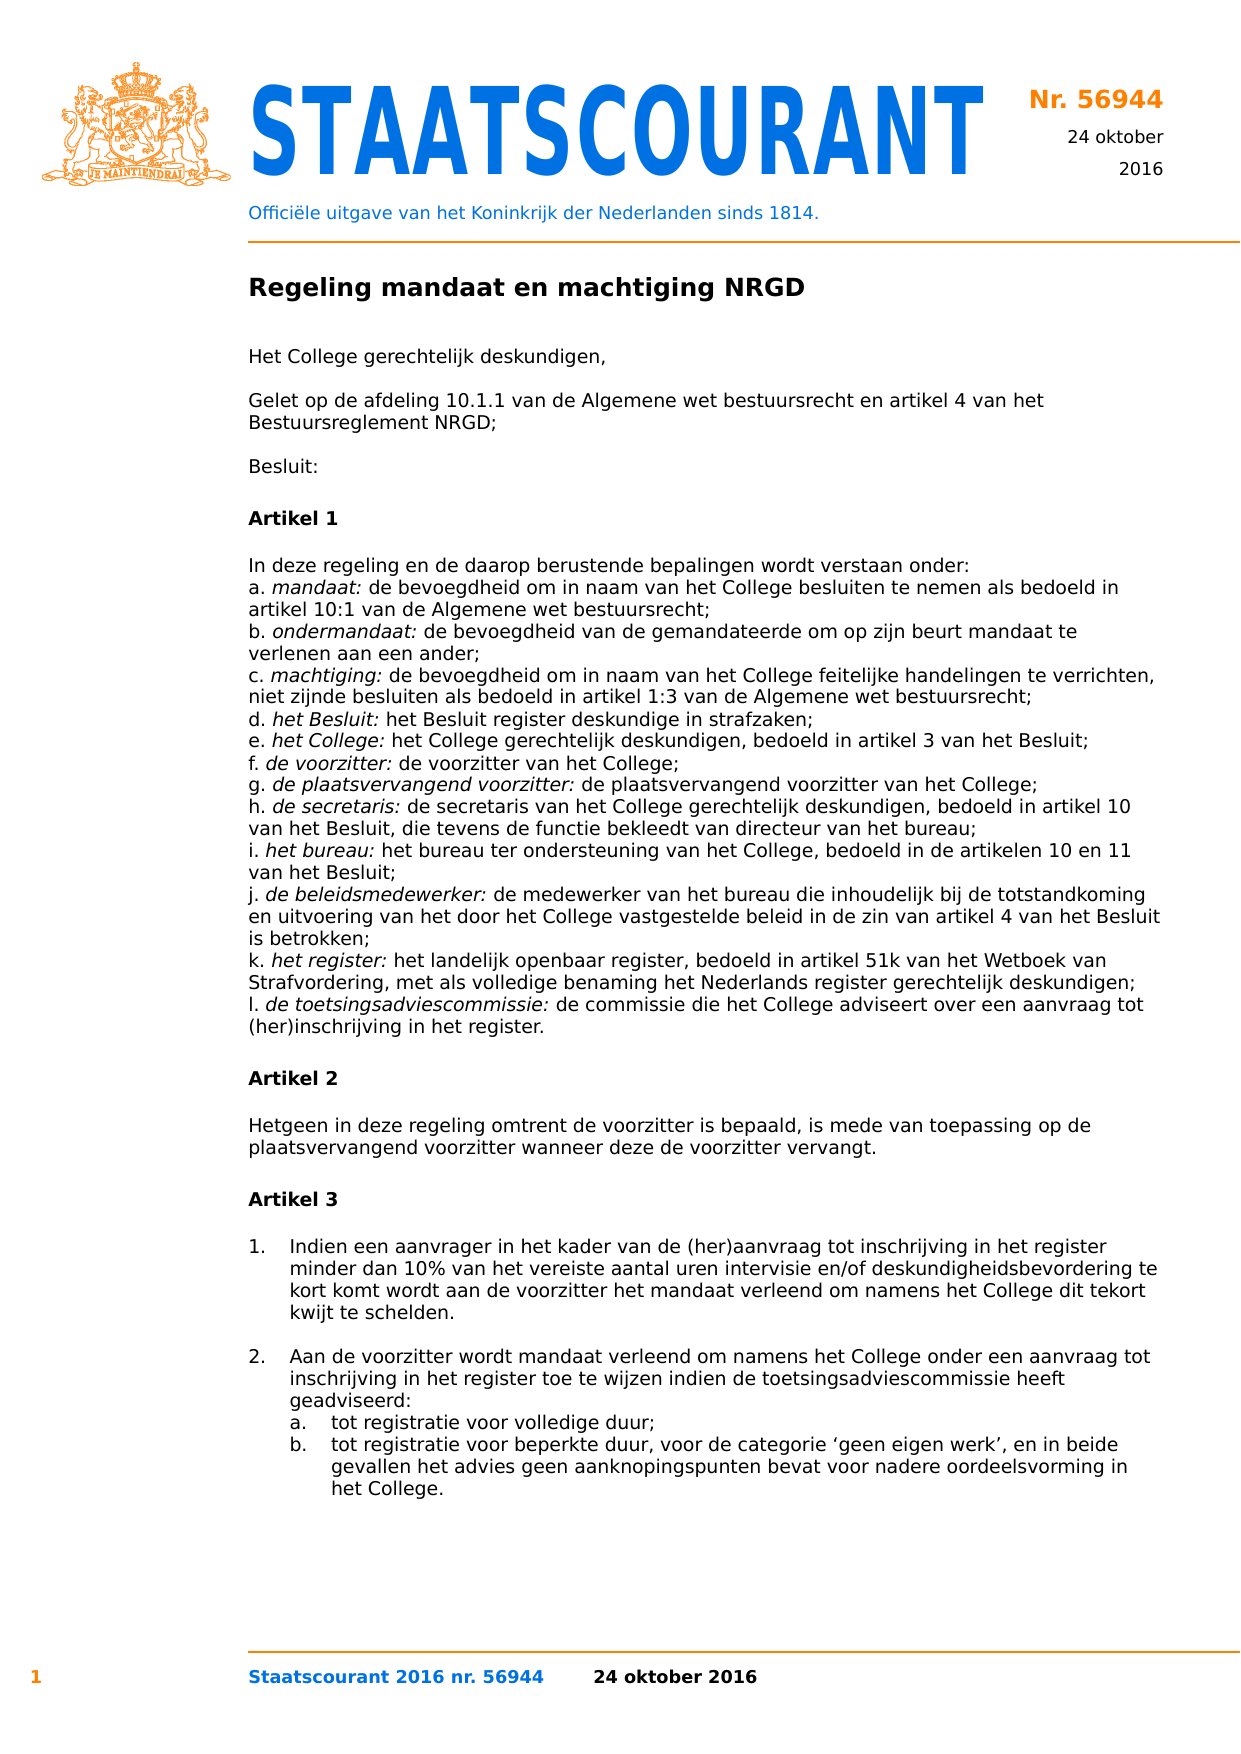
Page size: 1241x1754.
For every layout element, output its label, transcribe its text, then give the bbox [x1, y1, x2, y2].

text Gelet op de afdeling 10.1.1 van de Algemene wet bestuursrecht en artikel 4 van het Bestuursreglement NRGD; [248, 390, 1163, 434]
text h. de secretaris: de secretaris van het College gerechtelijk deskundigen, bedoeld in artikel 10 van het Besluit, die tevens de functie bekleedt van directeur van het bureau; [248, 796, 1163, 840]
subtitle Regeling mandaat en machtiging NRGD [248, 273, 1163, 302]
table_header [25, 62, 248, 241]
text l. de toetsingsadviescommissie: de commissie die het College adviseert over een aanvraag tot (her)inschrijving in het register. [248, 994, 1163, 1038]
picture [41, 62, 231, 186]
text 2. Aan de voorzitter wordt mandaat verleend om namens het College onder een aanvraag tot inschrijving in het register toe te wijzen indien de toetsingsadviescommissie heeft geadviseerd: [248, 1346, 1163, 1412]
subtitle Artikel 2 [248, 1068, 1163, 1090]
text 1. Indien een aanvrager in het kader van de (her)aanvraag tot inschrijving in het register minder dan 10% van het vereiste aantal uren intervisie en/of deskundigheidsbevordering te kort komt wordt aan de voorzitter het mandaat verleend om namens het College dit tekort kwijt te schelden. [248, 1236, 1163, 1324]
text j. de beleidsmedewerker: de medewerker van het bureau die inhoudelijk bij de totstandkoming en uitvoering van het door het College vastgestelde beleid in de zin van artikel 4 van het Besluit is betrokken; [248, 884, 1163, 950]
text g. de plaatsvervangend voorzitter: de plaatsvervangend voorzitter van het College; [248, 774, 1163, 796]
text a. mandaat: de bevoegdheid om in naam van het College besluiten te nemen als bedoeld in artikel 10:1 van de Algemene wet bestuursrecht; [248, 577, 1163, 621]
table_cell 24 oktober [998, 121, 1240, 153]
text Hetgeen in deze regeling omtrent de voorzitter is bepaald, is mede van toepassing op de plaatsvervangend voorzitter wanneer deze de voorzitter vervangt. [248, 1115, 1163, 1159]
table_cell Officiële uitgave van het Koninkrijk der Nederlanden sinds 1814. [248, 203, 1240, 241]
text d. het Besluit: het Besluit register deskundige in strafzaken; [248, 708, 1163, 730]
table_header STAATSCOURANT [248, 62, 998, 203]
text Besluit: [248, 456, 1163, 478]
text c. machtiging: de bevoegdheid om in naam van het College feitelijke handelingen te verrichten, niet zijnde besluiten als bedoeld in artikel 1:3 van de Algemene wet bestuursrecht; [248, 664, 1163, 708]
text b. ondermandaat: de bevoegdheid van de gemandateerde om op zijn beurt mandaat te verlenen aan een ander; [248, 621, 1163, 664]
table_header Nr. 56944 [998, 62, 1240, 121]
table_cell 2016 [998, 153, 1240, 203]
text b. tot registratie voor beperkte duur, voor de categorie ‘geen eigen werk’, en in beide gevallen het advies geen aanknopingspunten bevat voor nadere oordeelsvorming in het College. [289, 1434, 1163, 1500]
text i. het bureau: het bureau ter ondersteuning van het College, bedoeld in de artikelen 10 en 11 van het Besluit; [248, 840, 1163, 884]
subtitle Artikel 3 [248, 1189, 1163, 1211]
subtitle Artikel 1 [248, 508, 1163, 529]
text e. het College: het College gerechtelijk deskundigen, bedoeld in artikel 3 van het Besluit; [248, 730, 1163, 752]
text Het College gerechtelijk deskundigen, [248, 346, 1163, 368]
text k. het register: het landelijk openbaar register, bedoeld in artikel 51k van het Wetboek van Strafvordering, met als volledige benaming het Nederlands register gerechtelijk deskundigen; [248, 950, 1163, 994]
text In deze regeling en de daarop berustende bepalingen wordt verstaan onder: [248, 554, 1163, 577]
text a. tot registratie voor volledige duur; [289, 1412, 1163, 1434]
text f. de voorzitter: de voorzitter van het College; [248, 752, 1163, 774]
